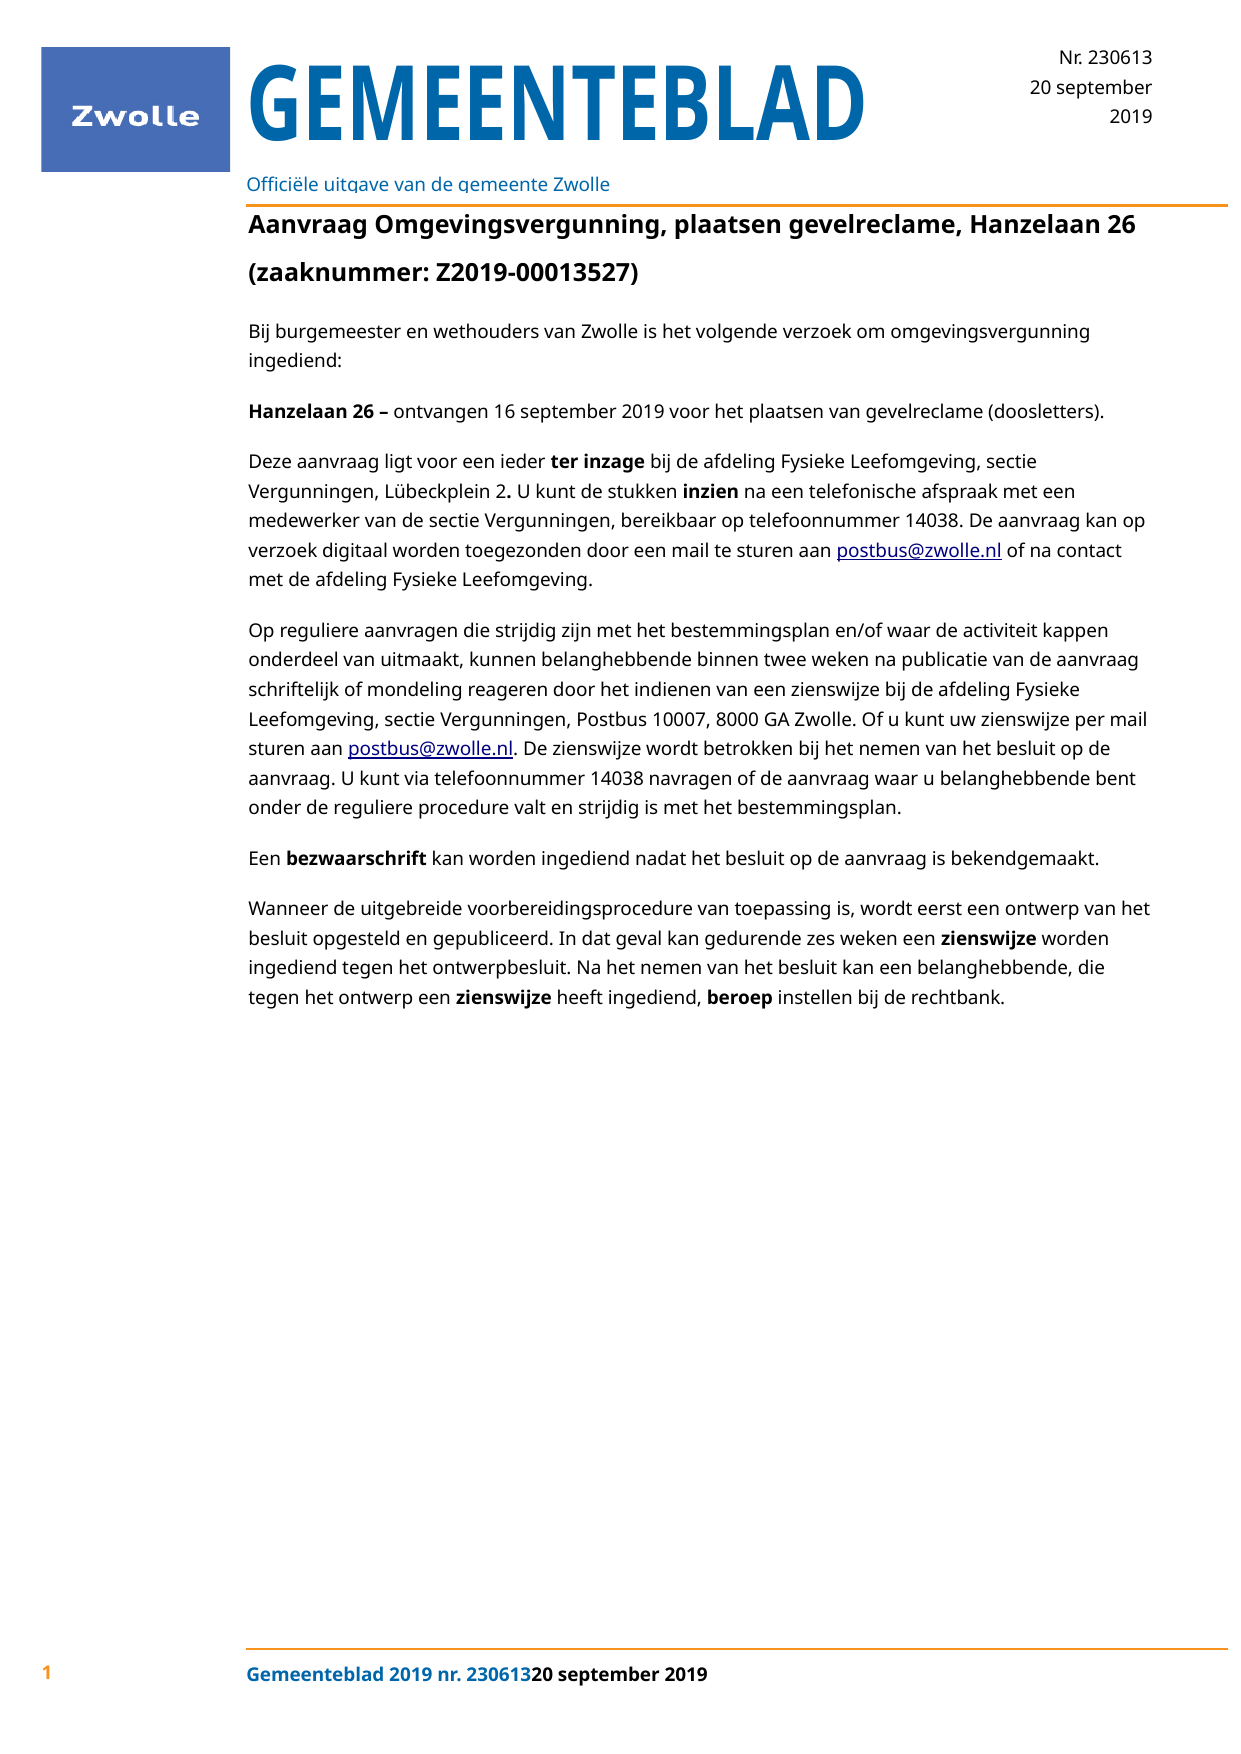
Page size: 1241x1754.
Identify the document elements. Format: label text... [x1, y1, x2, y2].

text Op reguliere aanvragen die strijdig zijn met het bestemmingsplan en/of waar de activiteit kappen onderdeel van uitmaakt, kunnen belanghebbende binnen twee weken na publicatie van de aanvraag schriftelijk of mondeling reageren door het indienen van een zienswijze bij de afdeling Fysieke Leefomgeving, sectie Vergunningen, Postbus 10007, 8000 GA Zwolle. Of u kunt uw zienswijze per mail sturen aan postbus@zwolle.nl. De zienswijze wordt betrokken bij het nemen van het besluit op de aanvraag. U kunt via telefoonnummer 14038 navragen of de aanvraag waar u belanghebbende bent onder de reguliere procedure valt en strijdig is met het bestemmingsplan. [248, 617, 1152, 820]
text Wanneer de uitgebreide voorbereidingsprocedure van toepassing is, wordt eerst een ontwerp van het besluit opgesteld en gepubliceerd. In dat geval kan gedurende zes weken een zienswijze worden ingediend tegen het ontwerpbesluit. Na het nemen van het besluit kan een belanghebbende, die tegen het ontwerp een zienswijze heeft ingediend, beroep instellen bij de rechtbank. [248, 895, 1152, 1010]
text Aanvraag Omgevingsvergunning, plaatsen gevelreclame, Hanzelaan 26 (zaaknummer: Z2019-00013527) [248, 207, 1152, 288]
text Bij burgemeester en wethouders van Zwolle is het volgende verzoek om omgevingsvergunning ingediend: [248, 318, 1152, 373]
picture [41, 47, 231, 172]
text Een bezwaarschrift kan worden ingediend nadat het besluit op de aanvraag is bekendgemaakt. [248, 845, 1152, 871]
text Hanzelaan 26 – ontvangen 16 september 2019 voor het plaatsen van gevelreclame (doosletters). [248, 398, 1152, 424]
text Deze aanvraag ligt voor een ieder ter inzage bij de afdeling Fysieke Leefomgeving, sectie Vergunningen, Lübeckplein 2. U kunt de stukken inzien na een telefonische afspraak met een medewerker van de sectie Vergunningen, bereikbaar op telefoonnummer 14038. De aanvraag kan op verzoek digitaal worden toegezonden door een mail te sturen aan postbus@zwolle.nl of na contact met de afdeling Fysieke Leefomgeving. [248, 448, 1152, 592]
